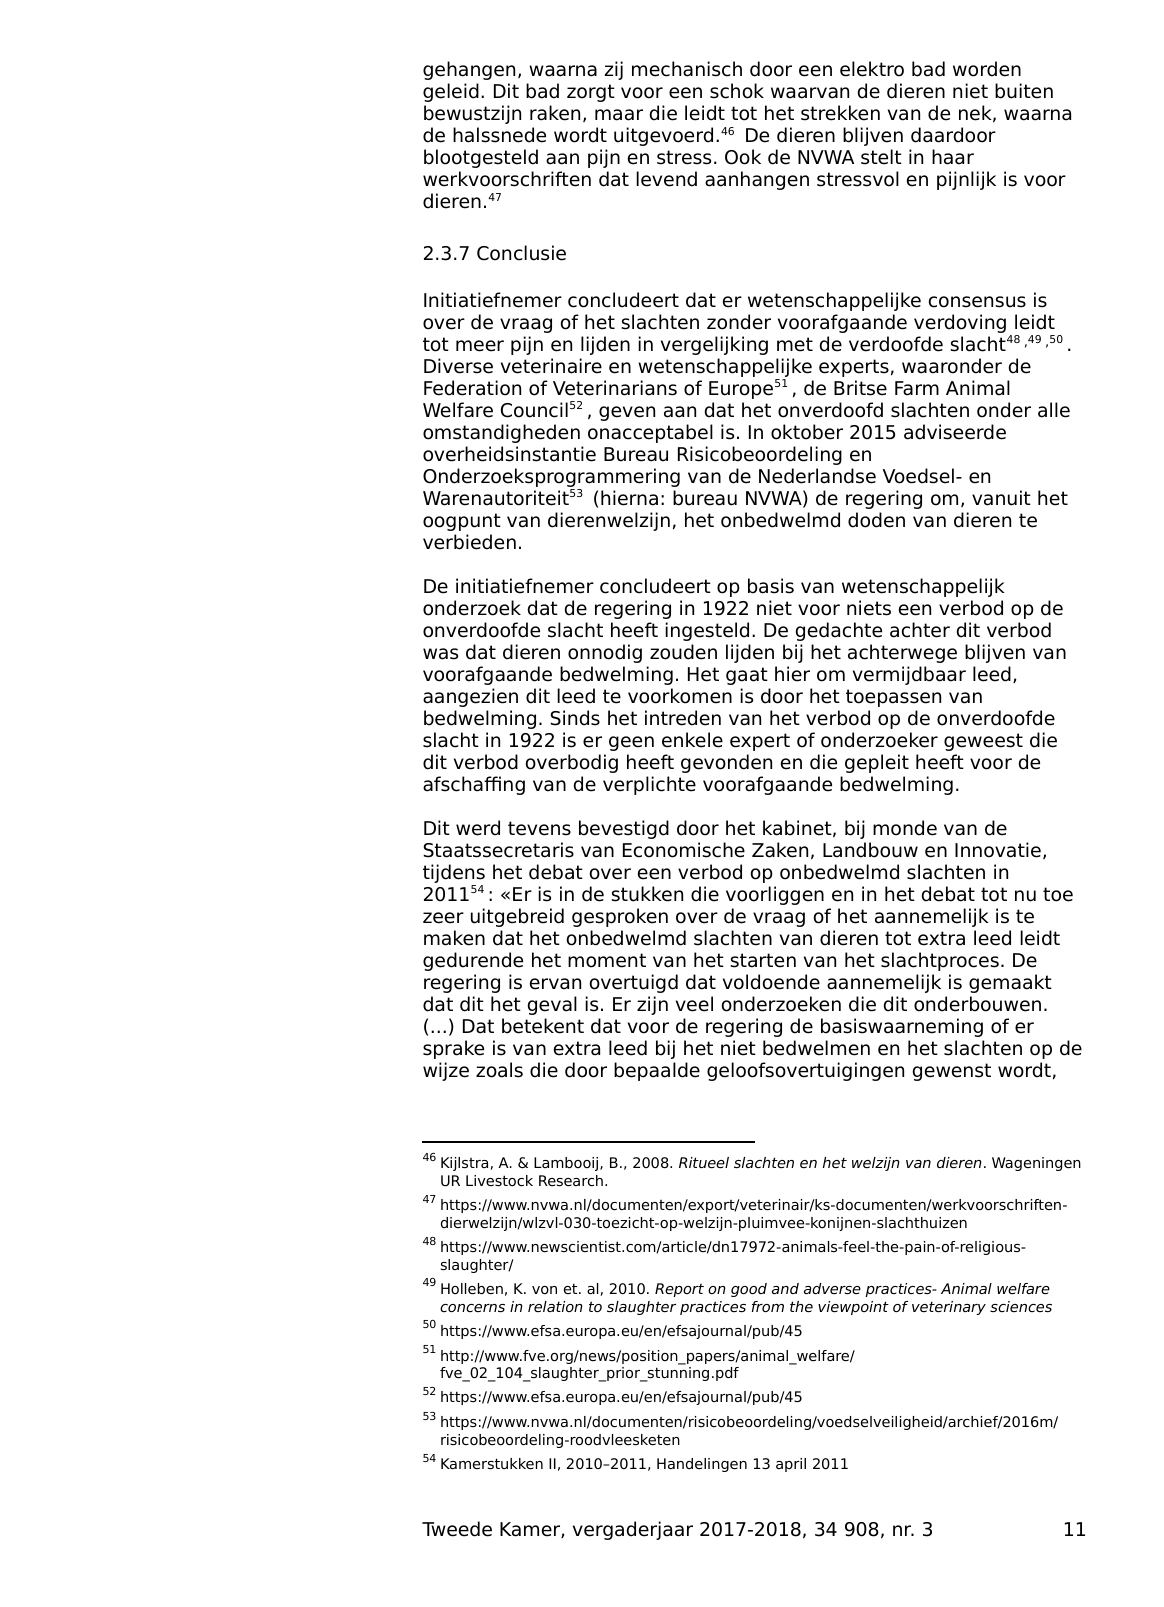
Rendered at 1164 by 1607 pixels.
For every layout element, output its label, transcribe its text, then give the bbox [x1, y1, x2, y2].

text gehangen, waarna zij mechanisch door een elektro bad worden geleid. Dit bad zorgt voor een schok waarvan de dieren niet buiten bewustzijn raken, maar die leidt tot het strekken van de nek, waarna de halssnede wordt uitgevoerd. De dieren blijven daardoor blootgesteld aan pijn en stress. Ook de NVWA stelt in haar werkvoorschriften dat levend aanhangen stressvol en pijnlijk is voor dieren. [422, 59, 1087, 213]
text De initiatiefnemer concludeert op basis van wetenschappelijk onderzoek dat de regering in 1922 niet voor niets een verbod op de onverdoofde slacht heeft ingesteld. De gedachte achter dit verbod was dat dieren onnodig zouden lijden bij het achterwege blijven van voorafgaande bedwelming. Het gaat hier om vermijdbaar leed, aangezien dit leed te voorkomen is door het toepassen van bedwelming. Sinds het intreden van het verbod op de onverdoofde slacht in 1922 is er geen enkele expert of onderzoeker geweest die dit verbod overbodig heeft gevonden en die gepleit heeft voor de afschaffing van de verplichte voorafgaande bedwelming. [422, 576, 1087, 796]
text https://www.efsa.europa.eu/en/efsajournal/pub/45 [422, 1385, 1087, 1407]
text https://www.nvwa.nl/documenten/risicobeoordeling/voedselveiligheid/archief/2016m/risicobeoordeling-roodvleesketen [422, 1410, 1087, 1449]
text http://www.fve.org/news/position_papers/animal_welfare/fve_02_104_slaughter_prior_stunning.pdf [422, 1343, 1087, 1382]
text https://www.efsa.europa.eu/en/efsajournal/pub/45 [422, 1318, 1087, 1341]
text Kijlstra, A. & Lambooij, B., 2008. Ritueel slachten en het welzijn van dieren. Wageningen UR Livestock Research. [422, 1151, 1087, 1190]
text https://www.nvwa.nl/documenten/export/veterinair/ks-documenten/werkvoorschriften-dierwelzijn/wlzvl-030-toezicht-op-welzijn-pluimvee-konijnen-slachthuizen [422, 1193, 1087, 1232]
text Dit werd tevens bevestigd door het kabinet, bij monde van de Staatssecretaris van Economische Zaken, Landbouw en Innovatie, tijdens het debat over een verbod op onbedwelmd slachten in 2011: «Er is in de stukken die voorliggen en in het debat tot nu toe zeer uitgebreid gesproken over de vraag of het aannemelijk is te maken dat het onbedwelmd slachten van dieren tot extra leed leidt gedurende het moment van het starten van het slachtproces. De regering is ervan overtuigd dat voldoende aannemelijk is gemaakt dat dit het geval is. Er zijn veel onderzoeken die dit onderbouwen. (...) Dat betekent dat voor de regering de basiswaarneming of er sprake is van extra leed bij het niet bedwelmen en het slachten op de wijze zoals die door bepaalde geloofsovertuigingen gewenst wordt, [422, 818, 1087, 1082]
text Initiatiefnemer concludeert dat er wetenschappelijke consensus is over de vraag of het slachten zonder voorafgaande verdoving leidt tot meer pijn en lijden in vergelijking met de verdoofde slacht,,. Diverse veterinaire en wetenschappelijke experts, waaronder de Federation of Veterinarians of Europe, de Britse Farm Animal Welfare Council, geven aan dat het onverdoofd slachten onder alle omstandigheden onacceptabel is. In oktober 2015 adviseerde overheidsinstantie Bureau Risicobeoordeling en Onderzoeksprogrammering van de Nederlandse Voedsel- en Warenautoriteit (hierna: bureau NVWA) de regering om, vanuit het oogpunt van dierenwelzijn, het onbedwelmd doden van dieren te verbieden. [422, 290, 1087, 554]
text Holleben, K. von et. al, 2010. Report on good and adverse practices- Animal welfare concerns in relation to slaughter practices from the viewpoint of veterinary sciences [422, 1277, 1087, 1316]
text https://www.newscientist.com/article/dn17972-animals-feel-the-pain-of-religious-slaughter/ [422, 1235, 1087, 1274]
subtitle 2.3.7 Conclusie [422, 243, 1087, 265]
text Kamerstukken II, 2010–2011, Handelingen 13 april 2011 [422, 1452, 1087, 1474]
